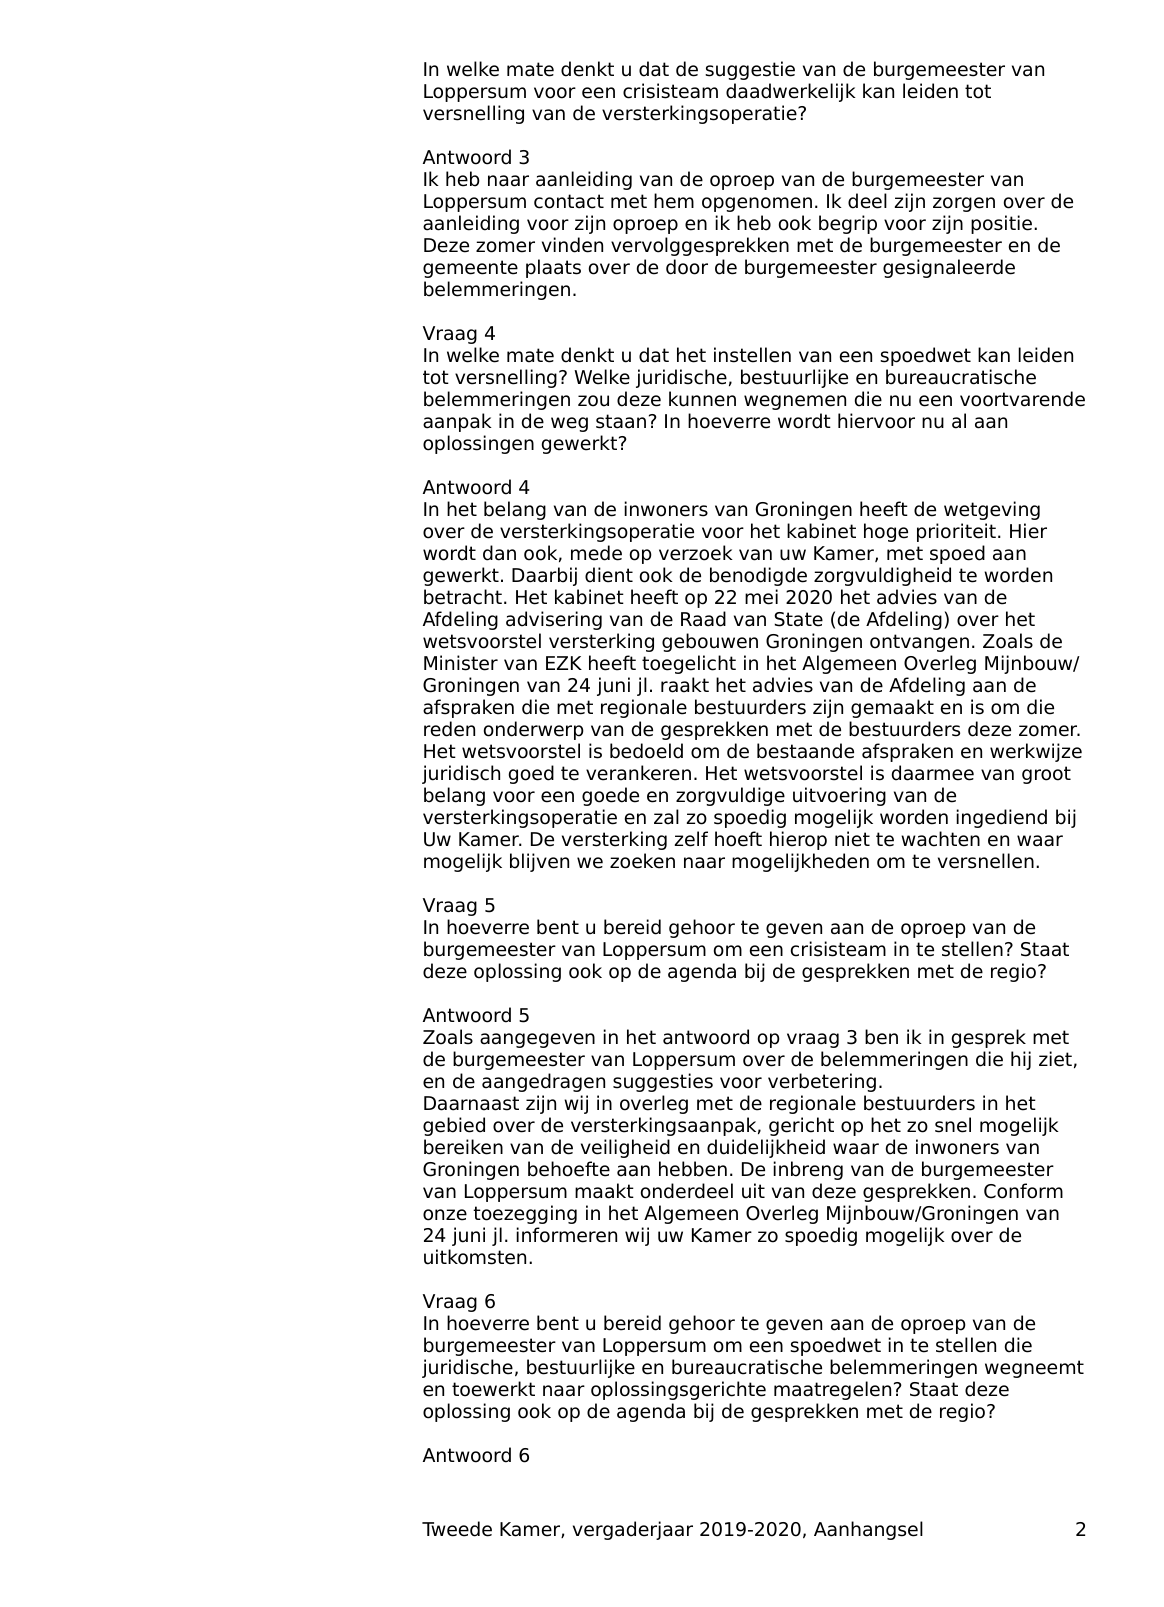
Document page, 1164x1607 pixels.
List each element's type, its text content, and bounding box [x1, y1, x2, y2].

text Antwoord 3 [422, 147, 1087, 169]
text In hoeverre bent u bereid gehoor te geven aan de oproep van de burgemeester van Loppersum om een spoedwet in te stellen die juridische, bestuurlijke en bureaucratische belemmeringen wegneemt en toewerkt naar oplossingsgerichte maatregelen? Staat deze oplossing ook op de agenda bij de gesprekken met de regio? [422, 1313, 1087, 1423]
text Vraag 5 [422, 895, 1087, 917]
text Vraag 4 [422, 323, 1087, 345]
text Het wetsvoorstel is bedoeld om de bestaande afspraken en werkwijze juridisch goed te verankeren. Het wetsvoorstel is daarmee van groot belang voor een goede en zorgvuldige uitvoering van de versterkingsoperatie en zal zo spoedig mogelijk worden ingediend bij Uw Kamer. De versterking zelf hoeft hierop niet te wachten en waar mogelijk blijven we zoeken naar mogelijkheden om te versnellen. [422, 741, 1087, 873]
text In hoeverre bent u bereid gehoor te geven aan de oproep van de burgemeester van Loppersum om een crisisteam in te stellen? Staat deze oplossing ook op de agenda bij de gesprekken met de regio? [422, 917, 1087, 983]
text Zoals aangegeven in het antwoord op vraag 3 ben ik in gesprek met de burgemeester van Loppersum over de belemmeringen die hij ziet, en de aangedragen suggesties voor verbetering. [422, 1027, 1087, 1093]
text In welke mate denkt u dat het instellen van een spoedwet kan leiden tot versnelling? Welke juridische, bestuurlijke en bureaucratische belemmeringen zou deze kunnen wegnemen die nu een voortvarende aanpak in de weg staan? In hoeverre wordt hiervoor nu al aan oplossingen gewerkt? [422, 345, 1087, 455]
text Antwoord 6 [422, 1445, 1087, 1467]
text In het belang van de inwoners van Groningen heeft de wetgeving over de versterkingsoperatie voor het kabinet hoge prioriteit. Hier wordt dan ook, mede op verzoek van uw Kamer, met spoed aan gewerkt. Daarbij dient ook de benodigde zorgvuldigheid te worden betracht. Het kabinet heeft op 22 mei 2020 het advies van de Afdeling advisering van de Raad van State (de Afdeling) over het wetsvoorstel versterking gebouwen Groningen ontvangen. Zoals de Minister van EZK heeft toegelicht in het Algemeen Overleg Mijnbouw/ Groningen van 24 juni jl. raakt het advies van de Afdeling aan de afspraken die met regionale bestuurders zijn gemaakt en is om die reden onderwerp van de gesprekken met de bestuurders deze zomer. [422, 499, 1087, 741]
text Antwoord 5 [422, 1005, 1087, 1027]
text Vraag 6 [422, 1291, 1087, 1313]
text Daarnaast zijn wij in overleg met de regionale bestuurders in het gebied over de versterkingsaanpak, gericht op het zo snel mogelijk bereiken van de veiligheid en duidelijkheid waar de inwoners van Groningen behoefte aan hebben. De inbreng van de burgemeester van Loppersum maakt onderdeel uit van deze gesprekken. Conform onze toezegging in het Algemeen Overleg Mijnbouw/Groningen van 24 juni jl. informeren wij uw Kamer zo spoedig mogelijk over de uitkomsten. [422, 1093, 1087, 1269]
text Ik heb naar aanleiding van de oproep van de burgemeester van Loppersum contact met hem opgenomen. Ik deel zijn zorgen over de aanleiding voor zijn oproep en ik heb ook begrip voor zijn positie. Deze zomer vinden vervolggesprekken met de burgemeester en de gemeente plaats over de door de burgemeester gesignaleerde belemmeringen. [422, 169, 1087, 301]
text Antwoord 4 [422, 477, 1087, 499]
text In welke mate denkt u dat de suggestie van de burgemeester van Loppersum voor een crisisteam daadwerkelijk kan leiden tot versnelling van de versterkingsoperatie? [422, 59, 1087, 125]
